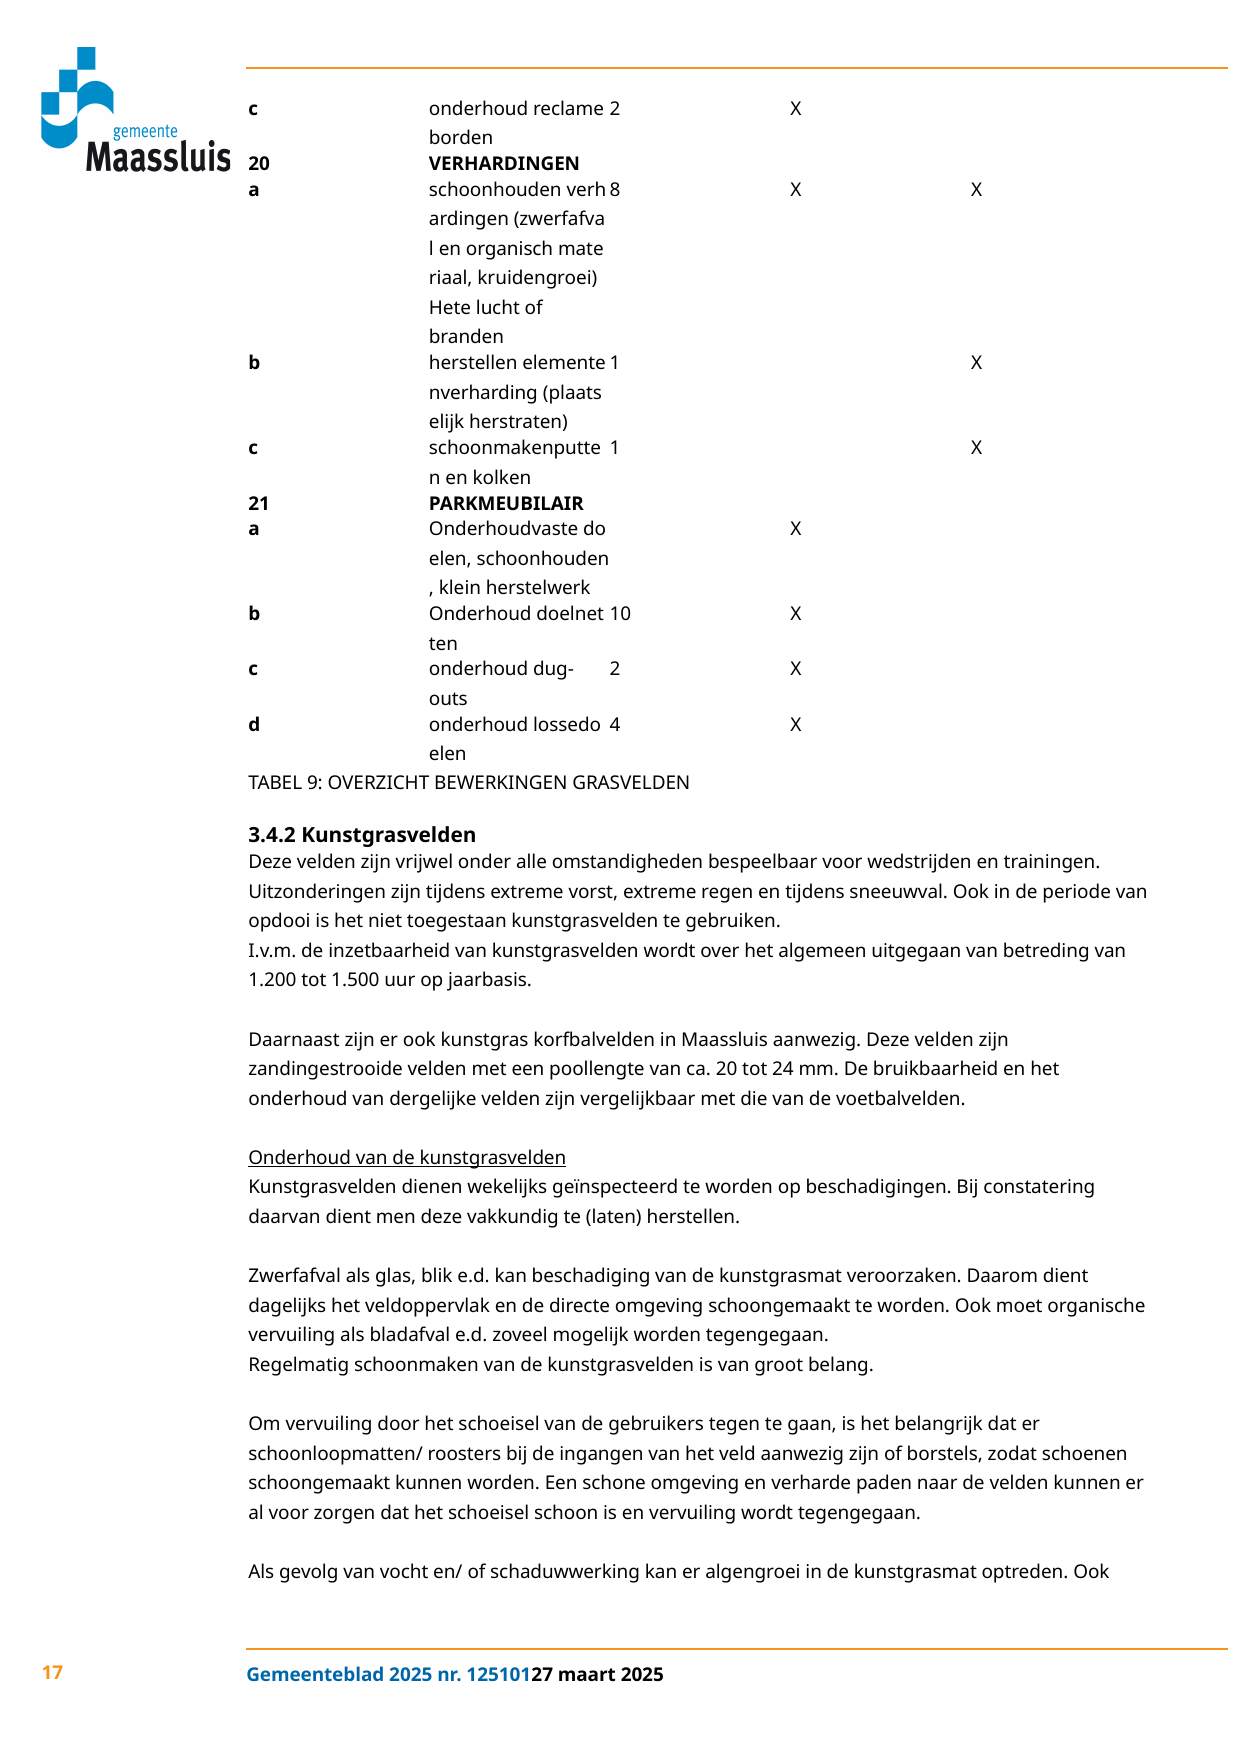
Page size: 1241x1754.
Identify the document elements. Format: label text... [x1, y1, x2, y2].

table_cell c [248, 434, 429, 490]
table_cell herstellen elementenverharding (plaatselijk herstraten) [429, 350, 609, 434]
table_cell [971, 95, 1152, 150]
table_cell Onderhoud doelnetten [429, 600, 609, 656]
table_cell onderhoud reclameborden [429, 95, 609, 150]
table_cell [609, 150, 790, 176]
table_cell [790, 490, 971, 515]
text Als gevolg van vocht en/ of schaduwwerking kan er algengroei in de kunstgrasmat optreden. Ook [248, 1558, 1152, 1584]
table_cell X [790, 515, 971, 600]
table_cell 21 [248, 490, 429, 515]
table_cell 10 [609, 600, 790, 656]
text Om vervuiling door het schoeisel van de gebruikers tegen te gaan, is het belangrijk dat er schoonloopmatten/ roosters bij de ingangen van het veld aanwezig zijn of borstels, zodat schoenen schoongemaakt kunnen worden. Een schone omgeving en verharde paden naar de velden kunnen er al voor zorgen dat het schoeisel schoon is en vervuiling wordt tegengegaan. [248, 1410, 1152, 1525]
table_cell [971, 600, 1152, 656]
text Onderhoud van de kunstgrasvelden [248, 1144, 1152, 1170]
table_cell 8 [609, 176, 790, 349]
table_cell b [248, 350, 429, 434]
table_cell onderhoud dug-outs [429, 656, 609, 711]
table_cell schoonhouden verhardingen (zwerfafval en organisch materiaal, kruidengroei) Hete lucht of branden [429, 176, 609, 349]
text Regelmatig schoonmaken van de kunstgrasvelden is van groot belang. [248, 1351, 1152, 1377]
table_cell [609, 515, 790, 600]
table_cell X [971, 176, 1152, 349]
table_cell X [790, 656, 971, 711]
table_cell Onderhoudvaste doelen, schoonhouden, klein herstelwerk [429, 515, 609, 600]
table_cell [609, 490, 790, 515]
table_cell 1 [609, 434, 790, 490]
table_cell VERHARDINGEN [429, 150, 609, 176]
picture [41, 47, 77, 92]
table_cell b [248, 600, 429, 656]
text TABEL 9: OVERZICHT BEWERKINGEN GRASVELDEN [248, 769, 1152, 795]
table_cell d [248, 711, 429, 766]
table_cell a [248, 515, 429, 600]
table_cell [971, 711, 1152, 766]
text Zwerfafval als glas, blik e.d. kan beschadiging van de kunstgrasmat veroorzaken. Daarom dient dagelijks het veldoppervlak en de directe omgeving schoongemaakt te worden. Ook moet organische vervuiling als bladafval e.d. zoveel mogelijk worden tegengegaan. [248, 1262, 1152, 1347]
text Kunstgrasvelden dienen wekelijks geïnspecteerd te worden op beschadigingen. Bij constatering daarvan dient men deze vakkundig te (laten) herstellen. [248, 1174, 1152, 1229]
table_cell c [248, 95, 429, 150]
text 3.4.2 Kunstgrasvelden [248, 820, 1152, 848]
table_cell [790, 434, 971, 490]
table_cell PARKMEUBILAIR [429, 490, 609, 515]
table_cell onderhoud lossedoelen [429, 711, 609, 766]
table_cell 2 [609, 95, 790, 150]
table_cell [971, 150, 1152, 176]
text Daarnaast zijn er ook kunstgras korfbalvelden in Maassluis aanwezig. Deze velden zijn zandingestrooide velden met een poollengte van ca. 20 tot 24 mm. De bruikbaarheid en het onderhoud van dergelijke velden zijn vergelijkbaar met die van de voetbalvelden. [248, 1026, 1152, 1111]
picture [41, 47, 231, 172]
table_cell X [971, 350, 1152, 434]
table_cell c [248, 656, 429, 711]
table_cell X [971, 434, 1152, 490]
table_cell [790, 350, 971, 434]
text I.v.m. de inzetbaarheid van kunstgrasvelden wordt over het algemeen uitgegaan van betreding van 1.200 tot 1.500 uur op jaarbasis. [248, 937, 1152, 992]
table_cell [790, 150, 971, 176]
table_cell a [248, 176, 429, 349]
table_cell 20 [248, 150, 429, 176]
table_cell 1 [609, 350, 790, 434]
table_cell 4 [609, 711, 790, 766]
table_cell schoonmakenputten en kolken [429, 434, 609, 490]
table_cell X [790, 711, 971, 766]
table_cell [971, 515, 1152, 600]
table_cell [971, 490, 1152, 515]
text Deze velden zijn vrijwel onder alle omstandigheden bespeelbaar voor wedstrijden en trainingen. Uitzonderingen zijn tijdens extreme vorst, extreme regen en tijdens sneeuwval. Ook in de periode van opdooi is het niet toegestaan kunstgrasvelden te gebruiken. [248, 848, 1152, 933]
table_cell X [790, 176, 971, 349]
table_cell 2 [609, 656, 790, 711]
table_cell X [790, 95, 971, 150]
table_cell [971, 656, 1152, 711]
table_cell X [790, 600, 971, 656]
